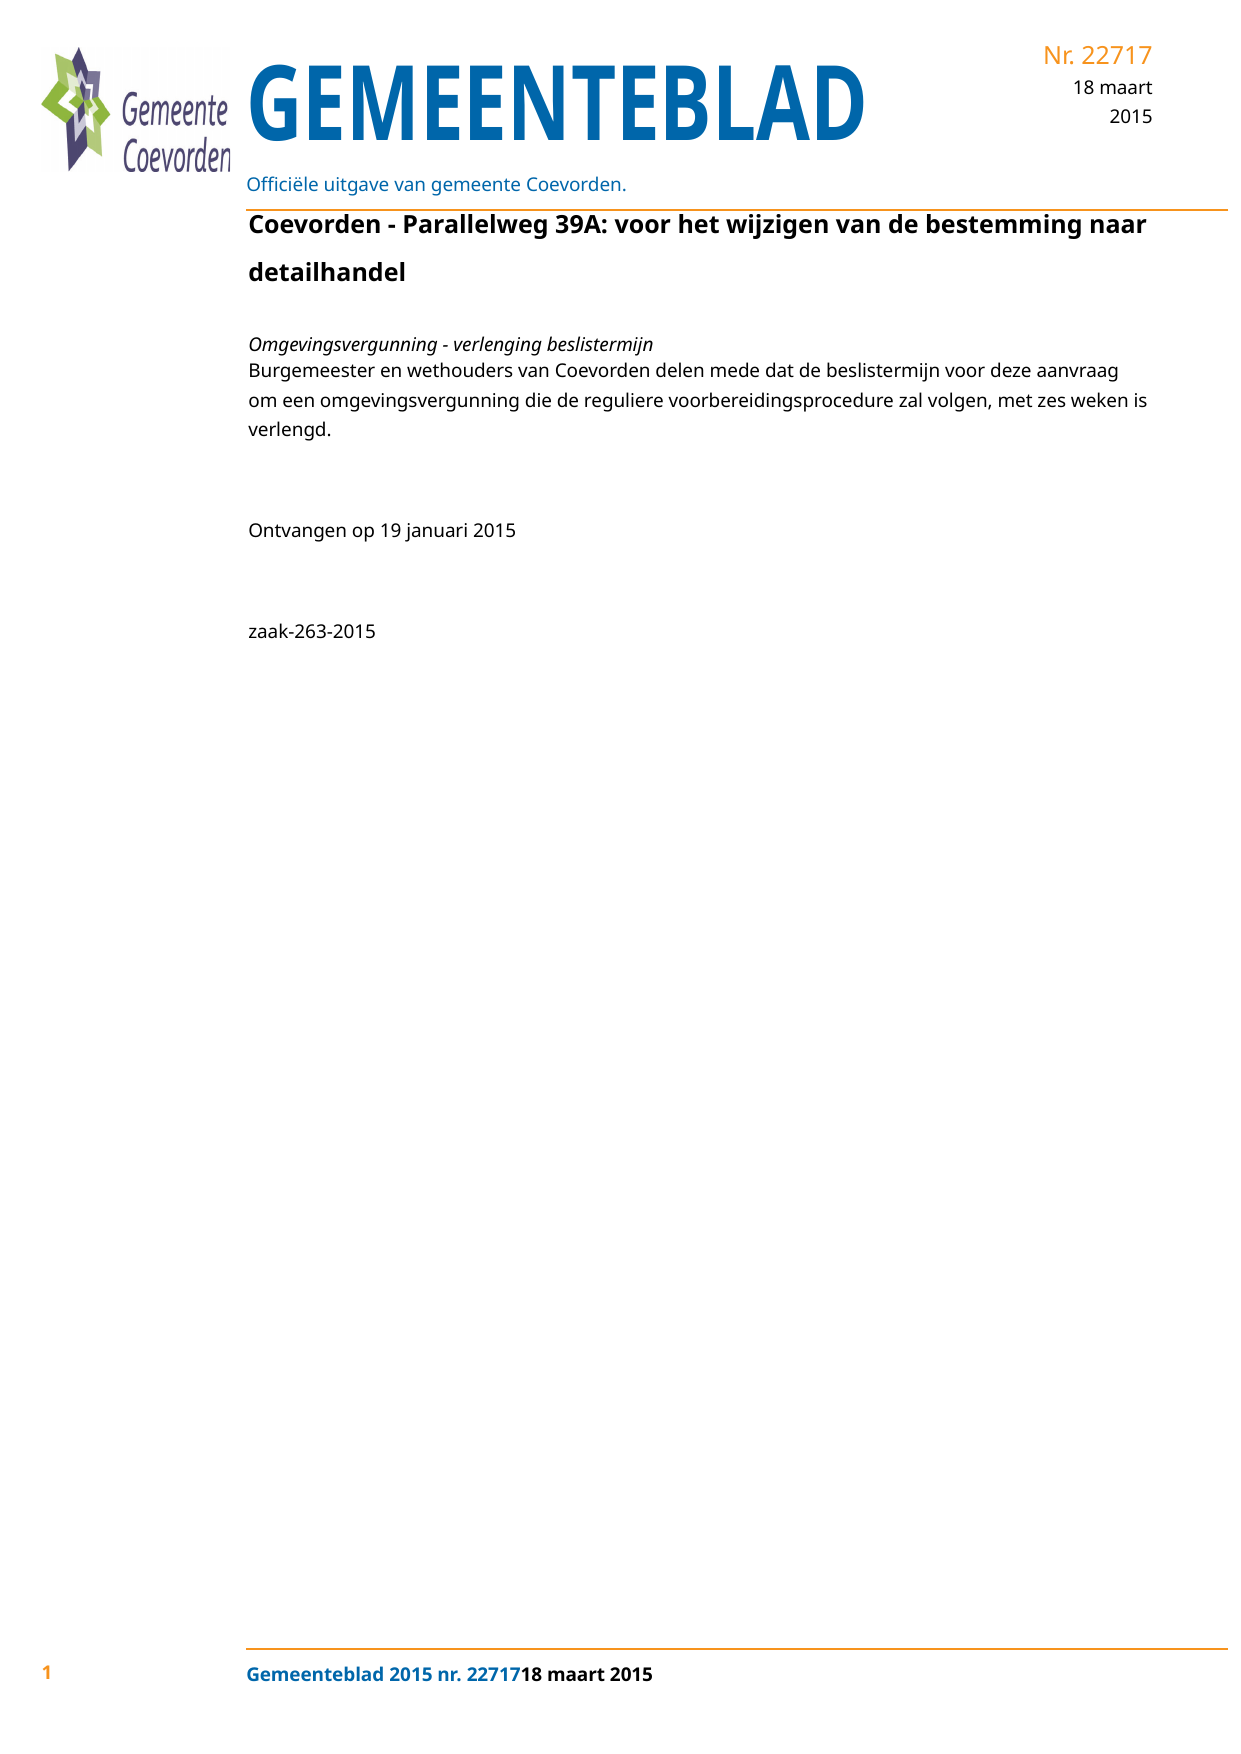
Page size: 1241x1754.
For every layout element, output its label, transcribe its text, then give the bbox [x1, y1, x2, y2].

picture [41, 47, 231, 172]
text Ontvangen op 19 januari 2015 [248, 517, 1152, 543]
text Burgemeester en wethouders van Coevorden delen mede dat de beslistermijn voor deze aanvraag om een omgevingsvergunning die de reguliere voorbereidingsprocedure zal volgen, met zes weken is verlengd. [248, 357, 1152, 442]
text Coevorden - Parallelweg 39A: voor het wijzigen van de bestemming naar detailhandel [248, 211, 1152, 288]
text zaak-263-2015 [248, 618, 1152, 644]
text Omgevingsvergunning - verlenging beslistermijn [248, 331, 1152, 357]
